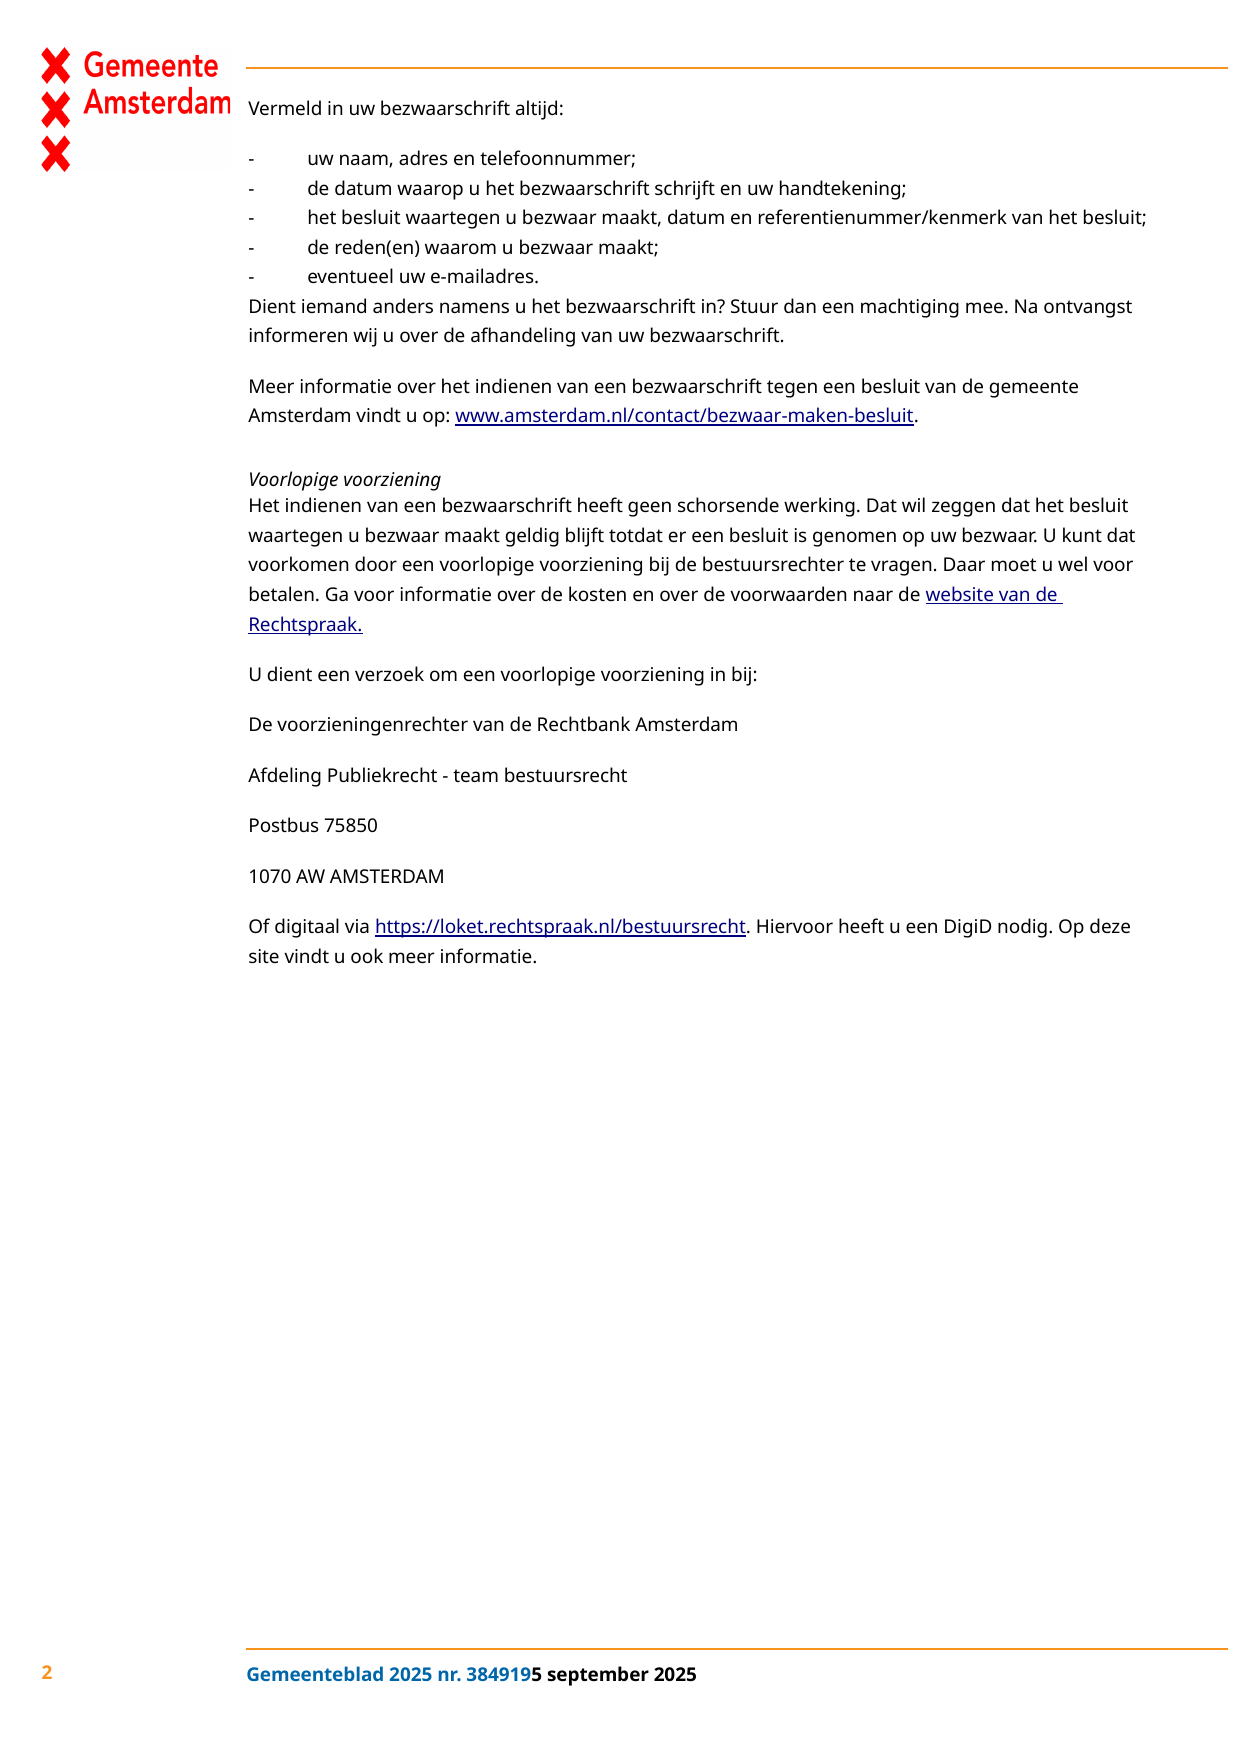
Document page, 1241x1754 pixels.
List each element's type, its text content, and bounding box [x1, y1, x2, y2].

text De voorzieningenrechter van de Rechtbank Amsterdam [248, 712, 1152, 737]
text Dient iemand anders namens u het bezwaarschrift in? Stuur dan een machtiging mee. Na ontvangst informeren wij u over de afhandeling van uw bezwaarschrift. [248, 293, 1152, 348]
text Vermeld in uw bezwaarschrift altijd: [248, 95, 1152, 121]
text Afdeling Publiekrecht - team bestuursrecht [248, 762, 1152, 788]
text Meer informatie over het indienen van een bezwaarschrift tegen een besluit van de gemeente Amsterdam vindt u op: www.amsterdam.nl/contact/bezwaar-maken-besluit. [248, 373, 1152, 428]
text Het indienen van een bezwaarschrift heeft geen schorsende werking. Dat wil zeggen dat het besluit waartegen u bezwaar maakt geldig blijft totdat er een besluit is genomen op uw bezwaar. U kunt dat voorkomen door een voorlopige voorziening bij de bestuursrechter te vragen. Daar moet u wel voor betalen. Ga voor informatie over de kosten en over de voorwaarden naar de website van de Rechtspraak. [248, 492, 1152, 636]
text Of digitaal via https://loket.rechtspraak.nl/bestuursrecht. Hiervoor heeft u een DigiD nodig. Op deze site vindt u ook meer informatie. [248, 913, 1152, 968]
list de datum waarop u het bezwaarschrift schrijft en uw handtekening; [248, 175, 1152, 201]
text Postbus 75850 [248, 812, 1152, 838]
list het besluit waartegen u bezwaar maakt, datum en referentienummer/kenmerk van het besluit; [248, 204, 1152, 230]
list de reden(en) waarom u bezwaar maakt; [248, 234, 1152, 260]
text Voorlopige voorziening [248, 467, 1152, 492]
list uw naam, adres en telefoonnummer; [248, 145, 1152, 171]
picture [41, 47, 231, 172]
text 1070 AW AMSTERDAM [248, 863, 1152, 888]
list eventueel uw e-mailadres. [248, 263, 1152, 289]
text U dient een verzoek om een voorlopige voorziening in bij: [248, 661, 1152, 687]
